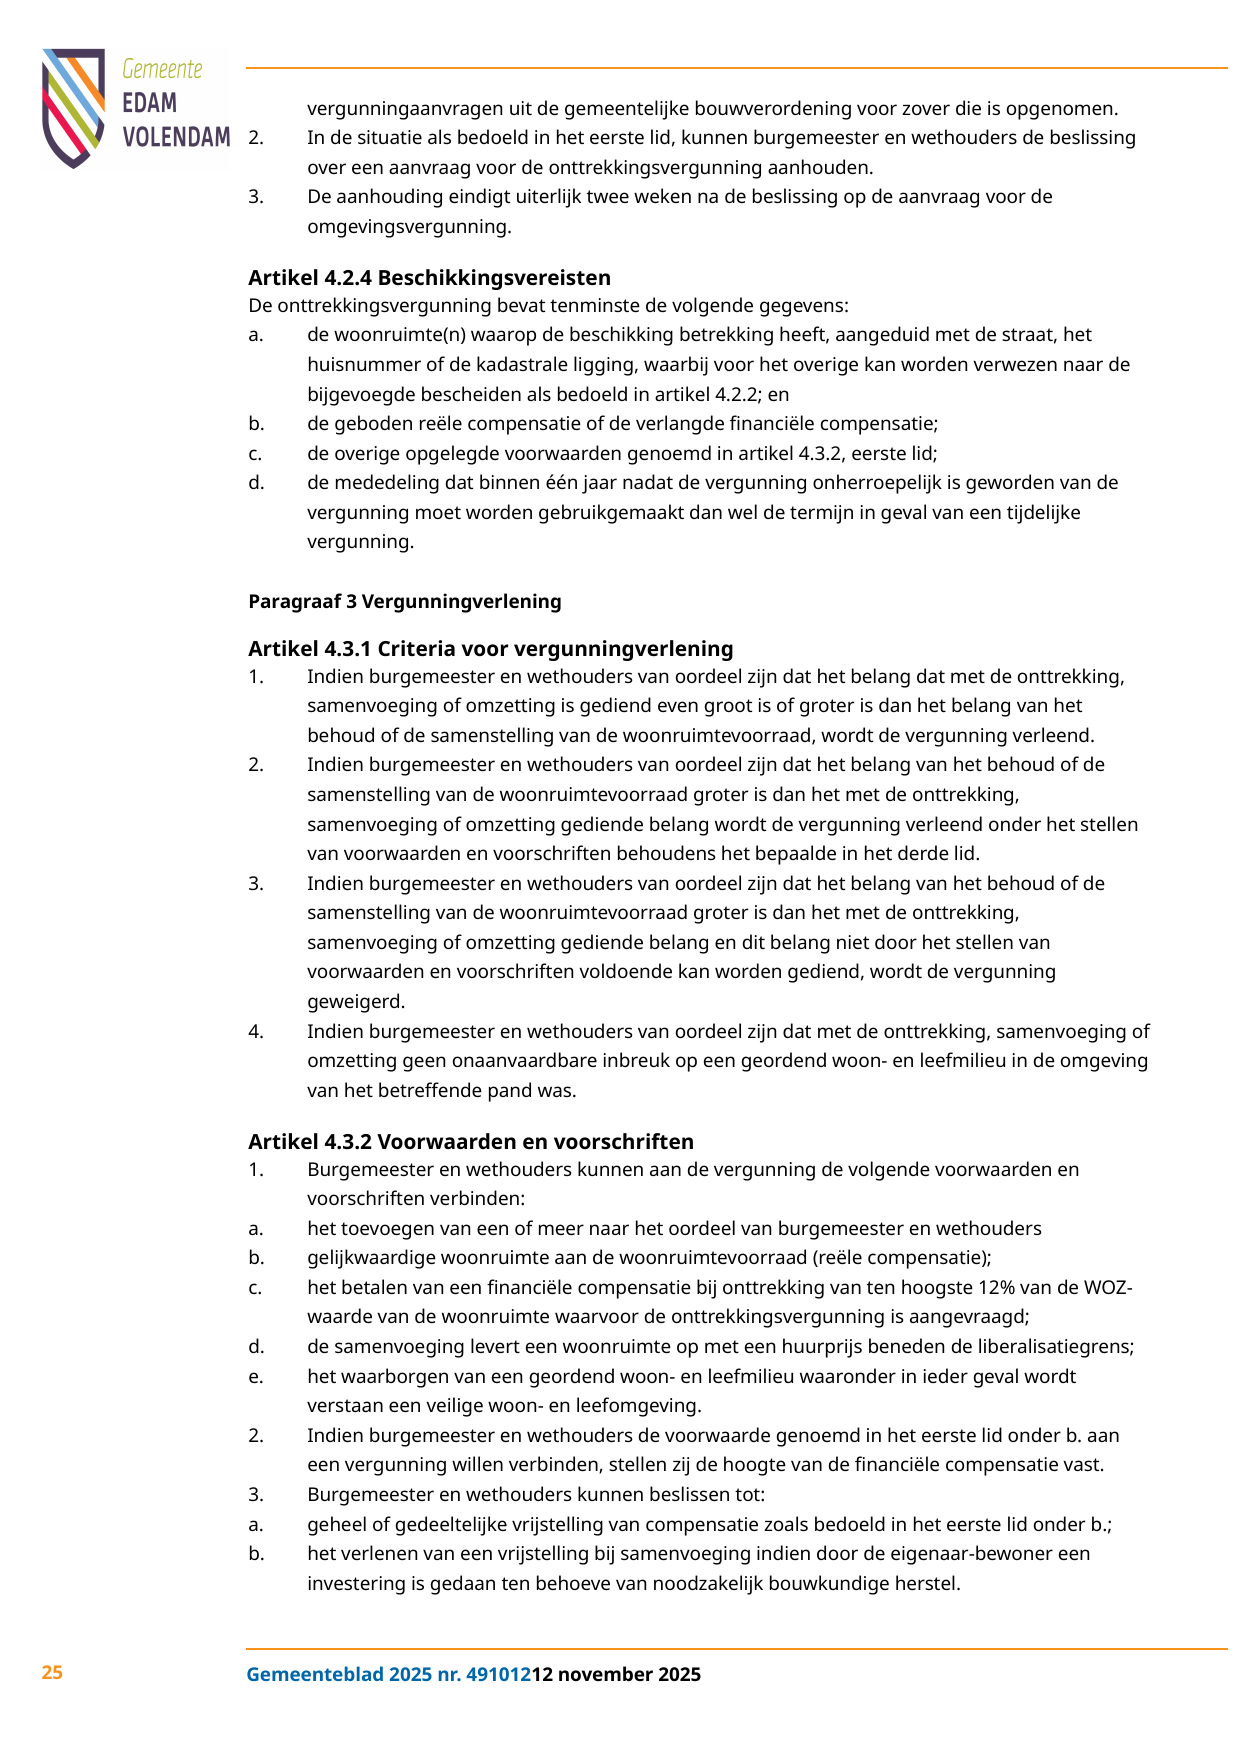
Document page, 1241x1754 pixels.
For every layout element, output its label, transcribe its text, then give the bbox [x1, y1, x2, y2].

text Artikel 4.3.2 Voorwaarden en voorschriften [248, 1127, 1152, 1156]
list Indien burgemeester en wethouders van oordeel zijn dat het belang van het behoud of de samenstelling van de woonruimtevoorraad groter is dan het met de onttrekking, samenvoeging of omzetting gediende belang en dit belang niet door het stellen van voorwaarden en voorschriften voldoende kan worden gediend, wordt de vergunning geweigerd. [248, 870, 1152, 1014]
list het toevoegen van een of meer naar het oordeel van burgemeester en wethouders [248, 1215, 1152, 1241]
list Indien burgemeester en wethouders van oordeel zijn dat het belang van het behoud of de samenstelling van de woonruimtevoorraad groter is dan het met de onttrekking, samenvoeging of omzetting gediende belang wordt de vergunning verleend onder het stellen van voorwaarden en voorschriften behoudens het bepaalde in het derde lid. [248, 752, 1152, 866]
list het waarborgen van een geordend woon- en leefmilieu waaronder in ieder geval wordt verstaan een veilige woon- en leefomgeving. [248, 1363, 1152, 1418]
list De aanhouding eindigt uiterlijk twee weken na de beslissing op de aanvraag voor de omgevingsvergunning. [248, 183, 1152, 239]
list Burgemeester en wethouders kunnen aan de vergunning de volgende voorwaarden en voorschriften verbinden: [248, 1156, 1152, 1211]
list vergunningaanvragen uit de gemeentelijke bouwverordening voor zover die is opgenomen. [248, 95, 1152, 121]
text Paragraaf 3 Vergunningverlening [248, 588, 1152, 613]
list geheel of gedeeltelijke vrijstelling van compensatie zoals bedoeld in het eerste lid onder b.; [248, 1511, 1152, 1537]
list In de situatie als bedoeld in het eerste lid, kunnen burgemeester en wethouders de beslissing over een aanvraag voor de onttrekkingsvergunning aanhouden. [248, 124, 1152, 180]
list Indien burgemeester en wethouders van oordeel zijn dat het belang dat met de onttrekking, samenvoeging of omzetting is gediend even groot is of groter is dan het belang van het behoud of de samenstelling van de woonruimtevoorraad, wordt de vergunning verleend. [248, 663, 1152, 748]
text De onttrekkingsvergunning bevat tenminste de volgende gegevens: [248, 292, 1152, 318]
list het verlenen van een vrijstelling bij samenvoeging indien door de eigenaar-bewoner een investering is gedaan ten behoeve van noodzakelijk bouwkundige herstel. [248, 1540, 1152, 1596]
list het betalen van een financiële compensatie bij onttrekking van ten hoogste 12% van de WOZ-waarde van de woonruimte waarvoor de onttrekkingsvergunning is aangevraagd; [248, 1274, 1152, 1329]
list Burgemeester en wethouders kunnen beslissen tot: [248, 1481, 1152, 1507]
list de geboden reële compensatie of de verlangde financiële compensatie; [248, 410, 1152, 436]
list de overige opgelegde voorwaarden genoemd in artikel 4.3.2, eerste lid; [248, 440, 1152, 466]
list gelijkwaardige woonruimte aan de woonruimtevoorraad (reële compensatie); [248, 1244, 1152, 1270]
picture [41, 47, 231, 172]
list de mededeling dat binnen één jaar nadat de vergunning onherroepelijk is geworden van de vergunning moet worden gebruikgemaakt dan wel de termijn in geval van een tijdelijke vergunning. [248, 469, 1152, 554]
list Indien burgemeester en wethouders van oordeel zijn dat met de onttrekking, samenvoeging of omzetting geen onaanvaardbare inbreuk op een geordend woon- en leefmilieu in de omgeving van het betreffende pand was. [248, 1018, 1152, 1103]
text Artikel 4.3.1 Criteria voor vergunningverlening [248, 634, 1152, 663]
text Artikel 4.2.4 Beschikkingsvereisten [248, 263, 1152, 292]
list Indien burgemeester en wethouders de voorwaarde genoemd in het eerste lid onder b. aan een vergunning willen verbinden, stellen zij de hoogte van de financiële compensatie vast. [248, 1422, 1152, 1477]
list de woonruimte(n) waarop de beschikking betrekking heeft, aangeduid met de straat, het huisnummer of de kadastrale ligging, waarbij voor het overige kan worden verwezen naar de bijgevoegde bescheiden als bedoeld in artikel 4.2.2; en [248, 322, 1152, 406]
list de samenvoeging levert een woonruimte op met een huurprijs beneden de liberalisatiegrens; [248, 1333, 1152, 1359]
